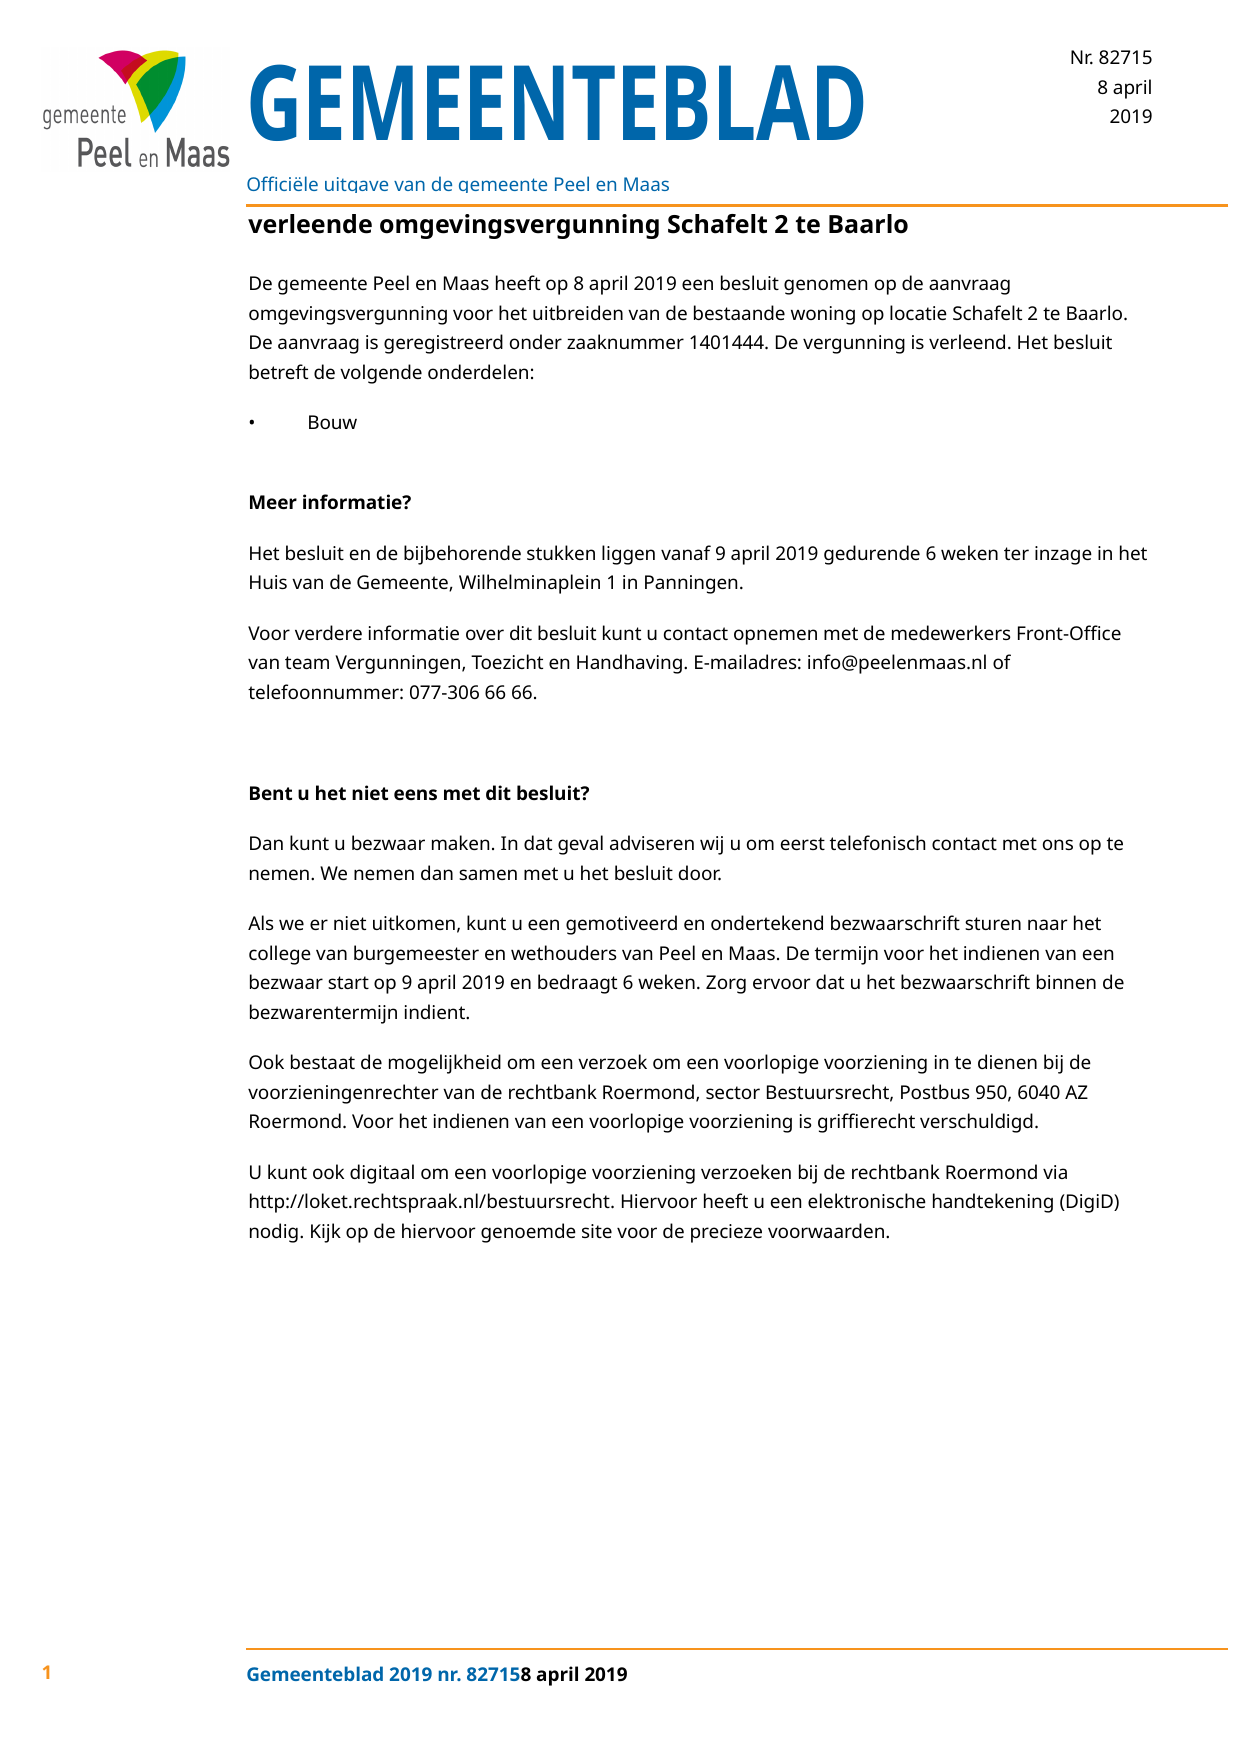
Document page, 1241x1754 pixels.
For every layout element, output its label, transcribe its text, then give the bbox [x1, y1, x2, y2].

text verleende omgevingsvergunning Schafelt 2 te Baarlo [248, 207, 1152, 241]
text U kunt ook digitaal om een voorlopige voorziening verzoeken bij de rechtbank Roermond via http://loket.rechtspraak.nl/bestuursrecht. Hiervoor heeft u een elektronische handtekening (DigiD) nodig. Kijk op de hiervoor genoemde site voor de precieze voorwaarden. [248, 1159, 1152, 1244]
picture [41, 47, 231, 172]
text Meer informatie? [248, 489, 1152, 515]
text Bent u het niet eens met dit besluit? [248, 780, 1152, 806]
text Als we er niet uitkomen, kunt u een gemotiveerd en ondertekend bezwaarschrift sturen naar het college van burgemeester en wethouders van Peel en Maas. De termijn voor het indienen van een bezwaar start op 9 april 2019 en bedraagt 6 weken. Zorg ervoor dat u het bezwaarschrift binnen de bezwarentermijn indient. [248, 910, 1152, 1025]
text Dan kunt u bezwaar maken. In dat geval adviseren wij u om eerst telefonisch contact met ons op te nemen. We nemen dan samen met u het besluit door. [248, 830, 1152, 886]
text Voor verdere informatie over dit besluit kunt u contact opnemen met de medewerkers Front-Office van team Vergunningen, Toezicht en Handhaving. E-mailadres: info@peelenmaas.nl of telefoonnummer: 077-306 66 66. [248, 620, 1152, 705]
text De gemeente Peel en Maas heeft op 8 april 2019 een besluit genomen op de aanvraag omgevingsvergunning voor het uitbreiden van de bestaande woning op locatie Schafelt 2 te Baarlo. De aanvraag is geregistreerd onder zaaknummer 1401444. De vergunning is verleend. Het besluit betreft de volgende onderdelen: [248, 270, 1152, 385]
list Bouw [248, 409, 1152, 435]
text Het besluit en de bijbehorende stukken liggen vanaf 9 april 2019 gedurende 6 weken ter inzage in het Huis van de Gemeente, Wilhelminaplein 1 in Panningen. [248, 540, 1152, 595]
text Ook bestaat de mogelijkheid om een verzoek om een voorlopige voorziening in te dienen bij de voorzieningenrechter van de rechtbank Roermond, sector Bestuursrecht, Postbus 950, 6040 AZ Roermond. Voor het indienen van een voorlopige voorziening is griffierecht verschuldigd. [248, 1049, 1152, 1134]
